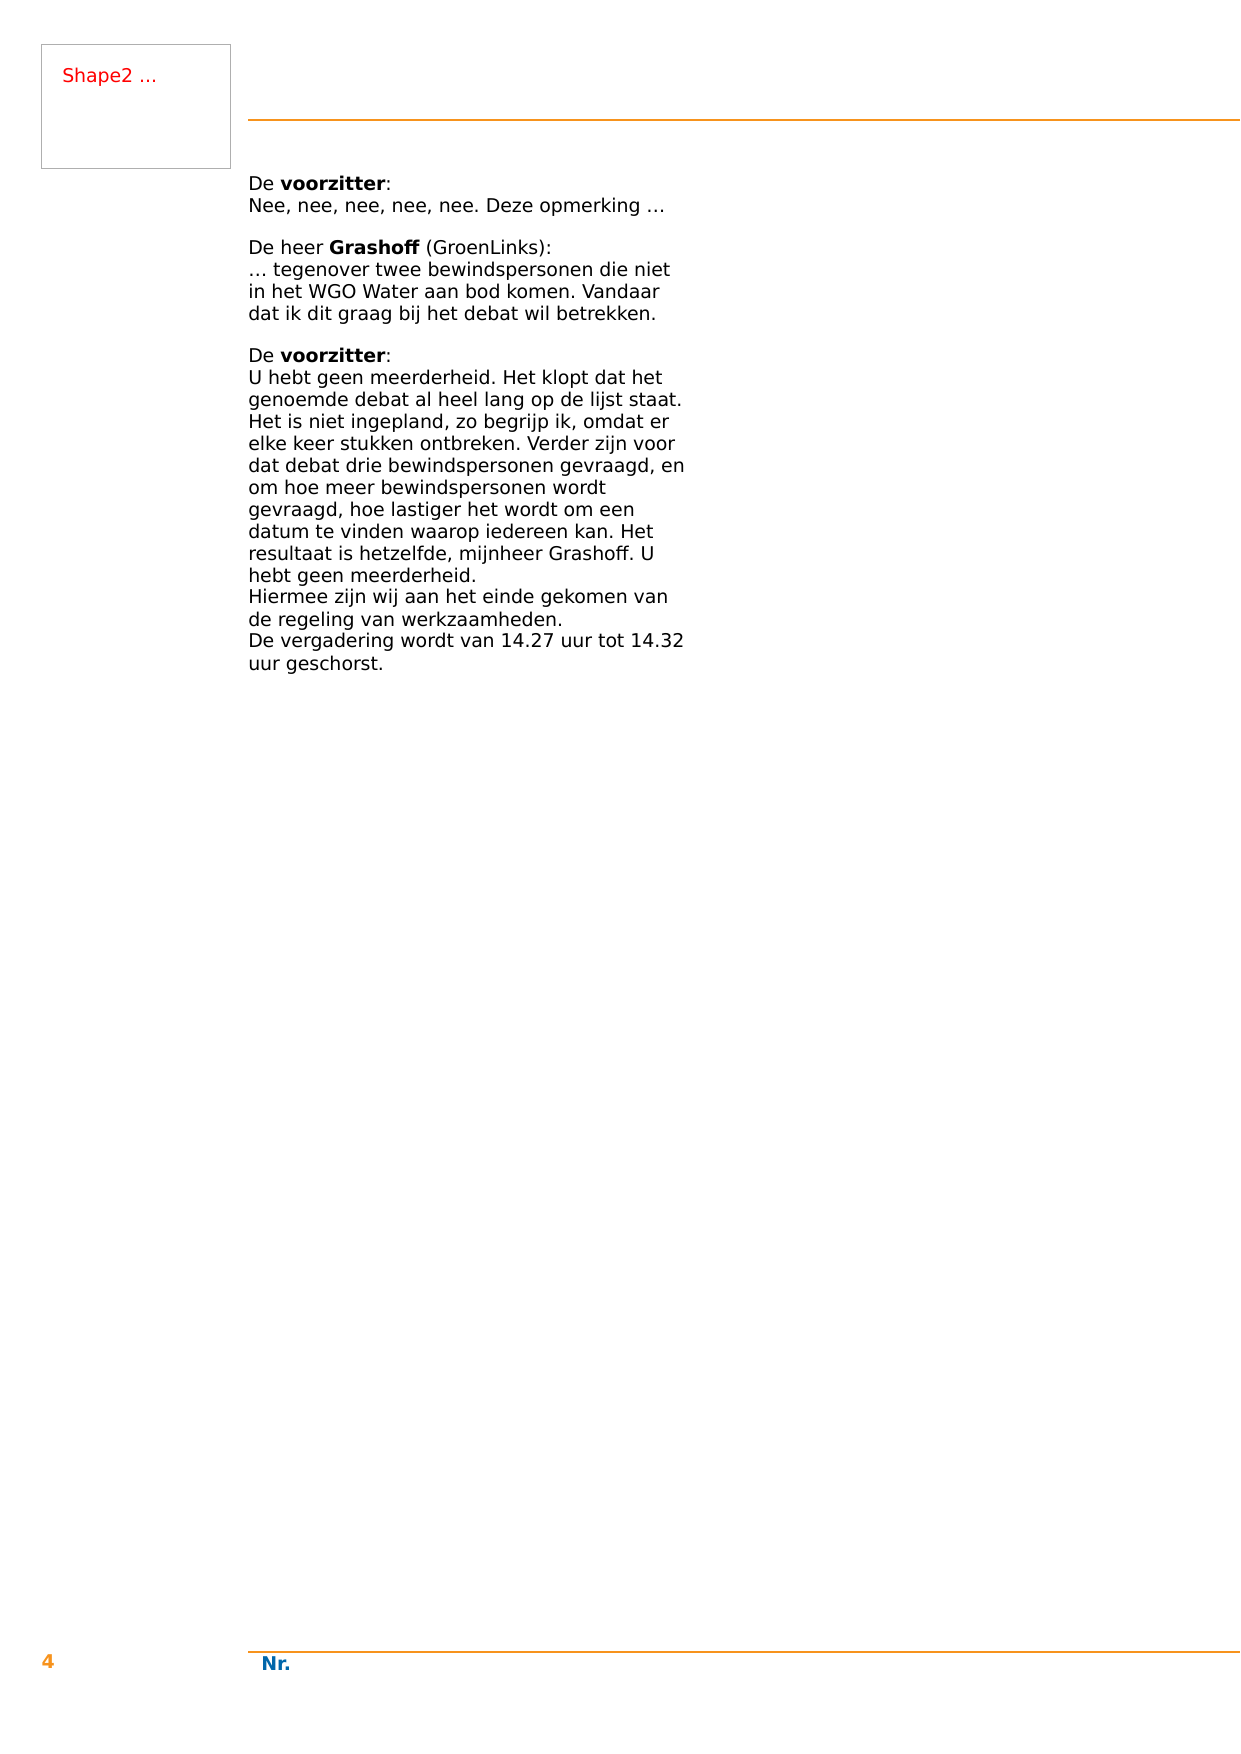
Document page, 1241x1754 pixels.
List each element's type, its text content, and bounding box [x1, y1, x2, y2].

text De heer Grashoff (GroenLinks): [248, 237, 691, 259]
text De voorzitter: [248, 345, 691, 367]
text Nee, nee, nee, nee, nee. Deze opmerking … [248, 195, 691, 217]
text De vergadering wordt van 14.27 uur tot 14.32 uur geschorst. [248, 630, 691, 674]
text U hebt geen meerderheid. Het klopt dat het genoemde debat al heel lang op de lijst staat. Het is niet ingepland, zo begrijp ik, omdat er elke keer stukken ontbreken. Verder zijn voor dat debat drie bewindspersonen gevraagd, en om hoe meer bewindspersonen wordt gevraagd, hoe lastiger het wordt om een datum te vinden waarop iedereen kan. Het resultaat is hetzelfde, mijnheer Grashoff. U hebt geen meerderheid. [248, 367, 691, 586]
text De voorzitter: [248, 173, 691, 195]
text Hiermee zijn wij aan het einde gekomen van de regeling van werkzaamheden. [248, 586, 691, 630]
text … tegenover twee bewindspersonen die niet in het WGO Water aan bod komen. Vandaar dat ik dit graag bij het debat wil betrekken. [248, 259, 691, 325]
